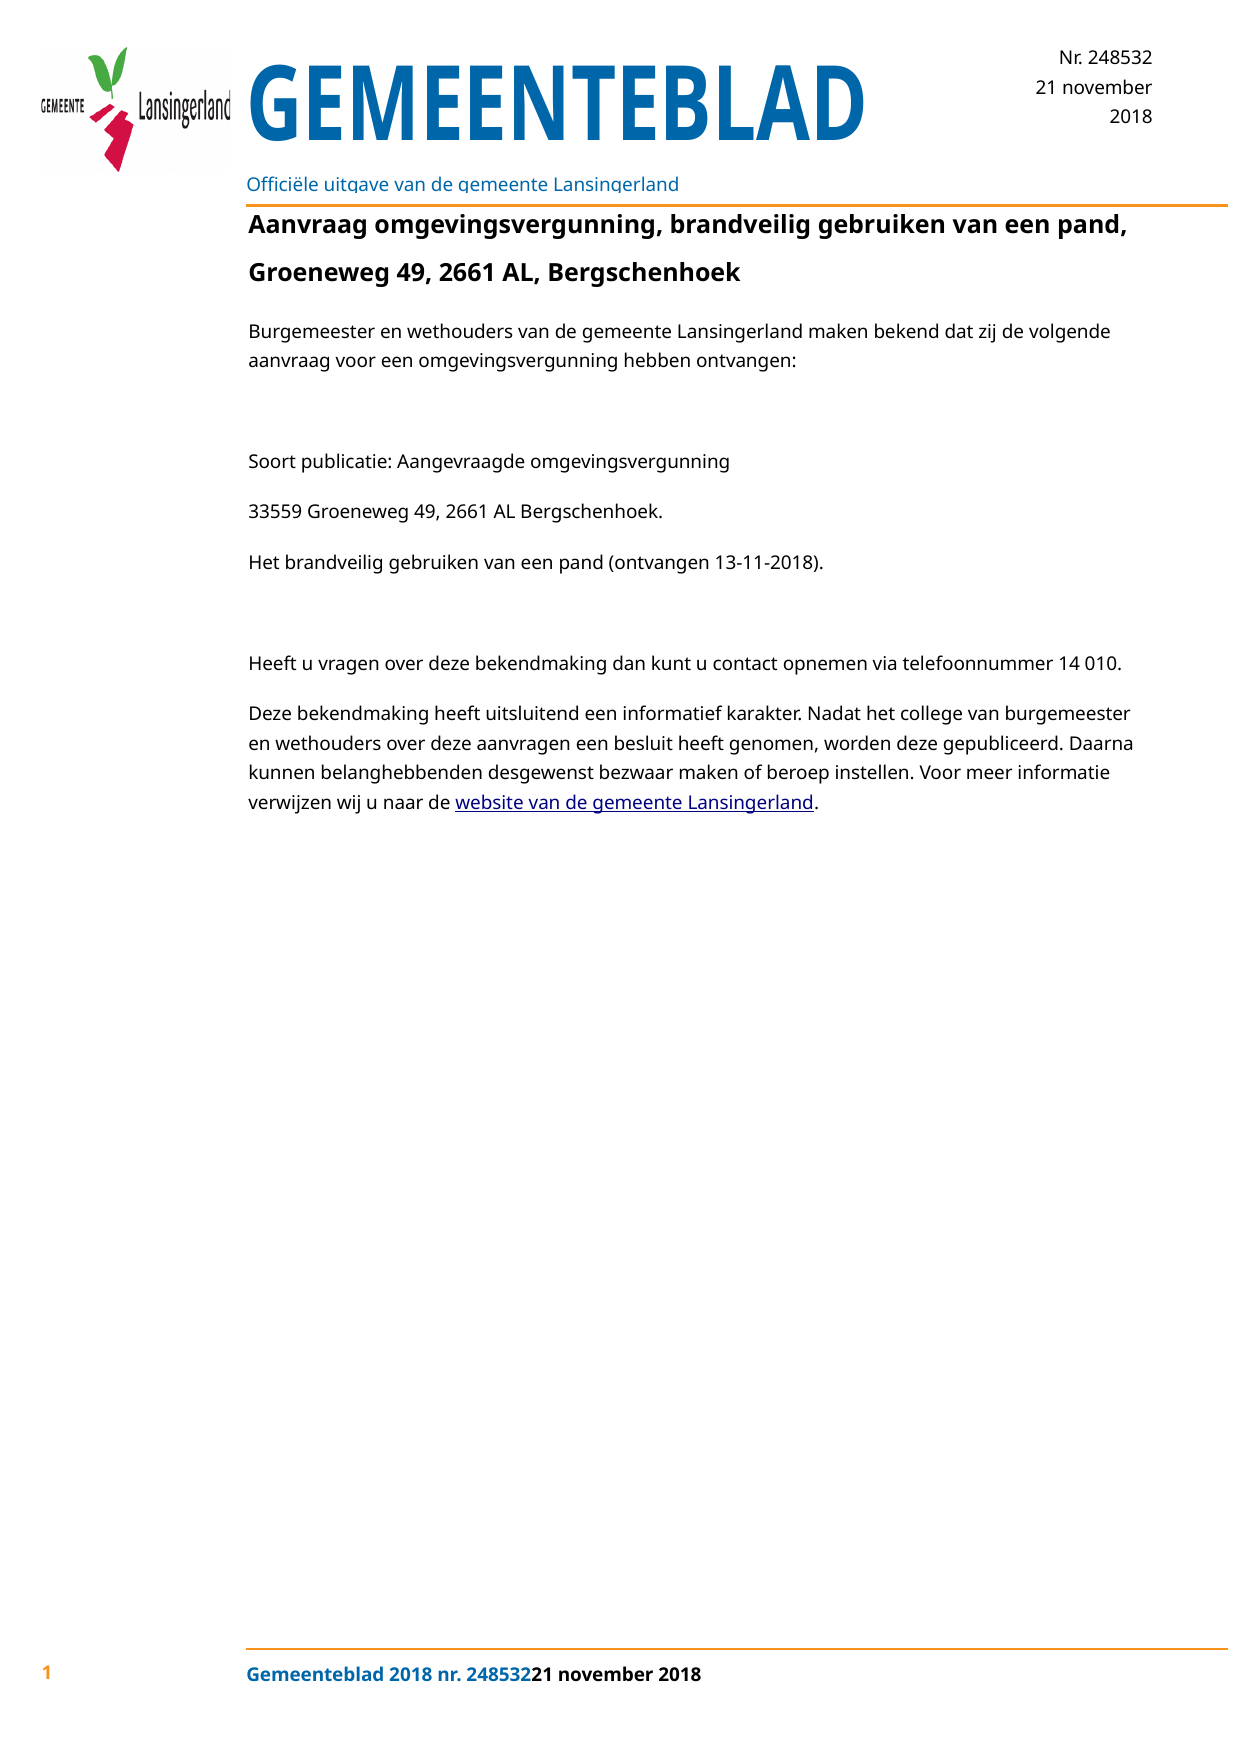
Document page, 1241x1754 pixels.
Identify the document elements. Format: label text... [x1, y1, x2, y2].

text Deze bekendmaking heeft uitsluitend een informatief karakter. Nadat het college van burgemeester en wethouders over deze aanvragen een besluit heeft genomen, worden deze gepubliceerd. Daarna kunnen belanghebbenden desgewenst bezwaar maken of beroep instellen. Voor meer informatie verwijzen wij u naar de website van de gemeente Lansingerland. [248, 700, 1152, 815]
text 33559 Groeneweg 49, 2661 AL Bergschenhoek. [248, 499, 1152, 524]
text Aanvraag omgevingsvergunning, brandveilig gebruiken van een pand, Groeneweg 49, 2661 AL, Bergschenhoek [248, 207, 1152, 288]
text Heeft u vragen over deze bekendmaking dan kunt u contact opnemen via telefoonnummer 14 010. [248, 650, 1152, 676]
text Burgemeester en wethouders van de gemeente Lansingerland maken bekend dat zij de volgende aanvraag voor een omgevingsvergunning hebben ontvangen: [248, 318, 1152, 373]
text Het brandveilig gebruiken van een pand (ontvangen 13-11-2018). [248, 549, 1152, 575]
text Soort publicatie: Aangevraagde omgevingsvergunning [248, 448, 1152, 474]
picture [41, 47, 231, 172]
